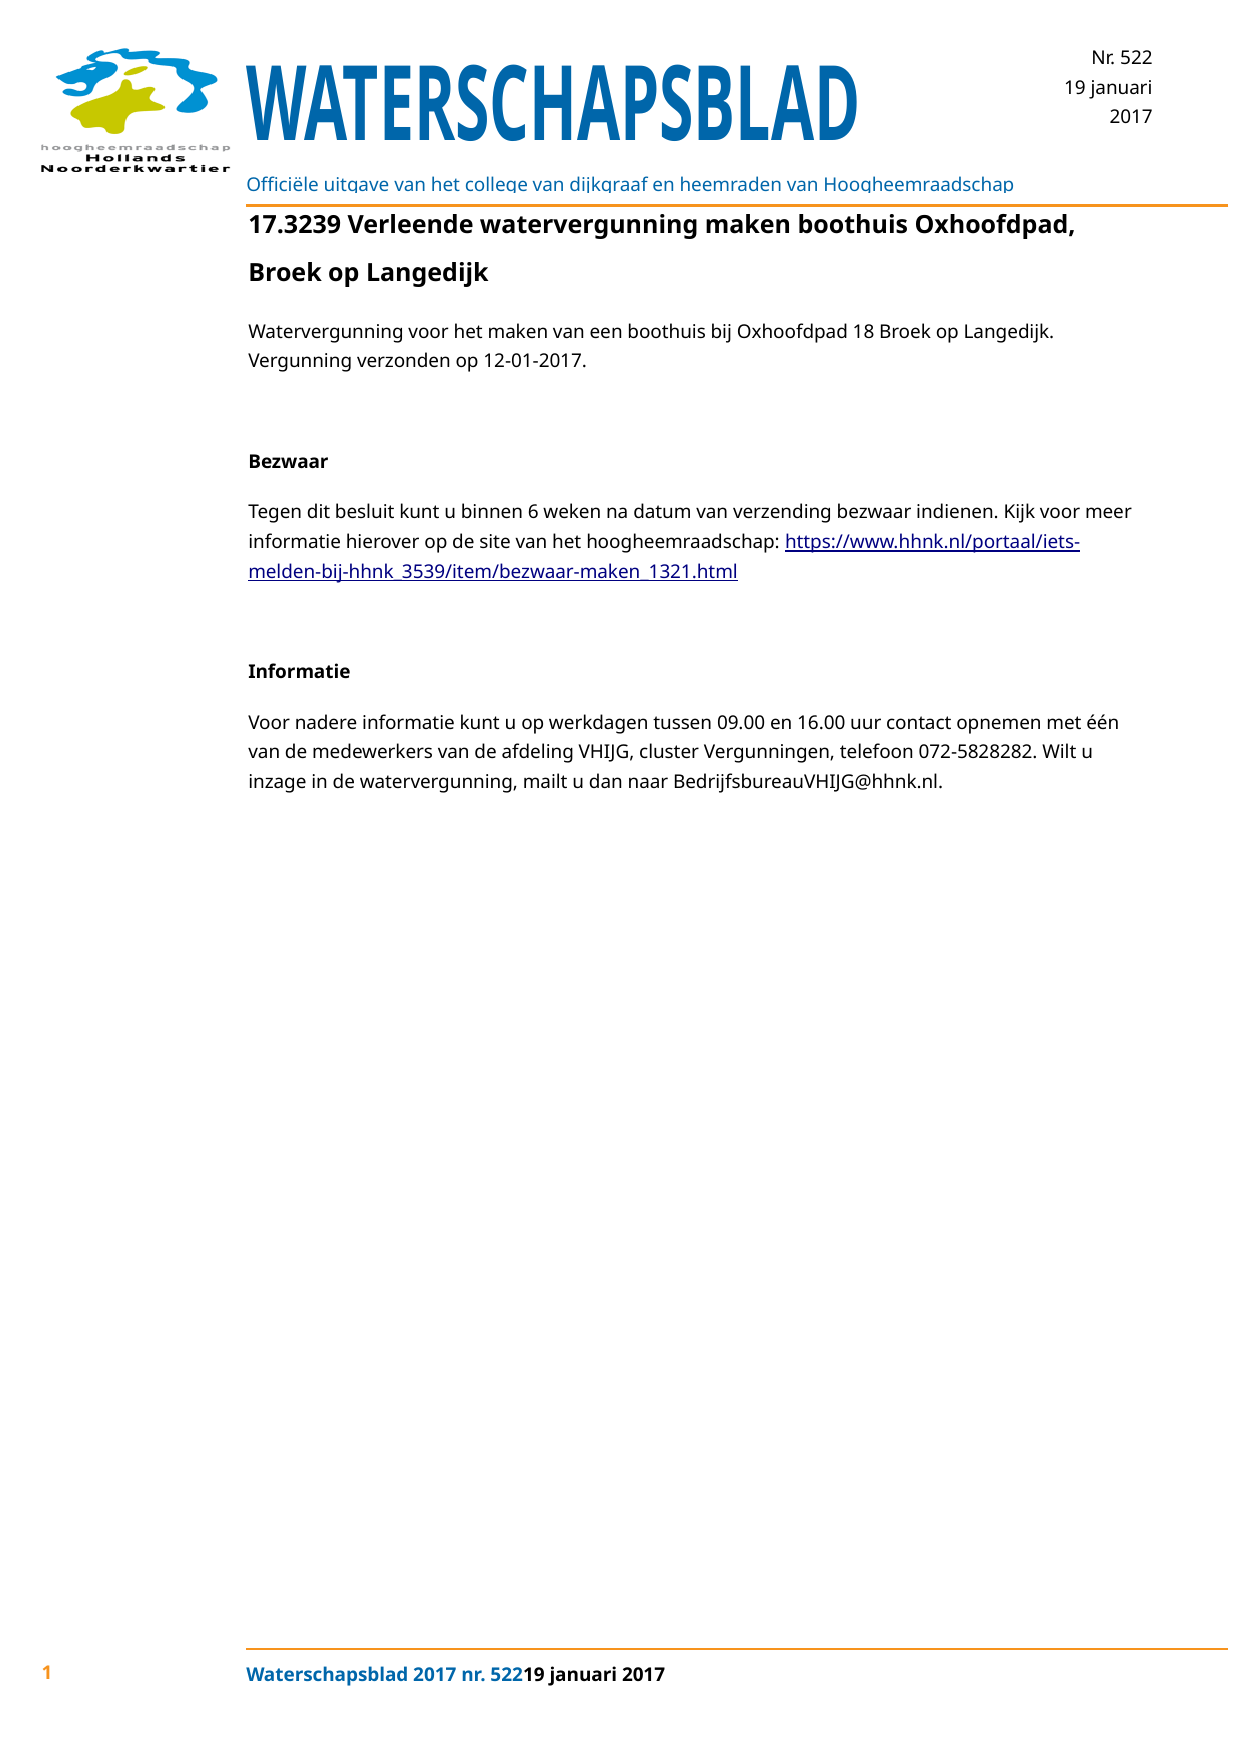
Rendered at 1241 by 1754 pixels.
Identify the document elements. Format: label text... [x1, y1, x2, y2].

text Tegen dit besluit kunt u binnen 6 weken na datum van verzending bezwaar indienen. Kijk voor meer informatie hierover op de site van het hoogheemraadschap: https://www.hhnk.nl/portaal/iets-melden-bij-hhnk_3539/item/bezwaar-maken_1321.html [248, 499, 1152, 584]
text Watervergunning voor het maken van een boothuis bij Oxhoofdpad 18 Broek op Langedijk. Vergunning verzonden op 12-01-2017. [248, 318, 1152, 373]
text Bezwaar [248, 448, 1152, 474]
text Voor nadere informatie kunt u op werkdagen tussen 09.00 en 16.00 uur contact opnemen met één van de medewerkers van de afdeling VHIJG, cluster Vergunningen, telefoon 072-5828282. Wilt u inzage in de watervergunning, mailt u dan naar BedrijfsbureauVHIJG@hhnk.nl. [248, 709, 1152, 794]
text 17.3239 Verleende watervergunning maken boothuis Oxhoofdpad, Broek op Langedijk [248, 207, 1152, 288]
text Informatie [248, 659, 1152, 684]
picture [41, 47, 231, 172]
